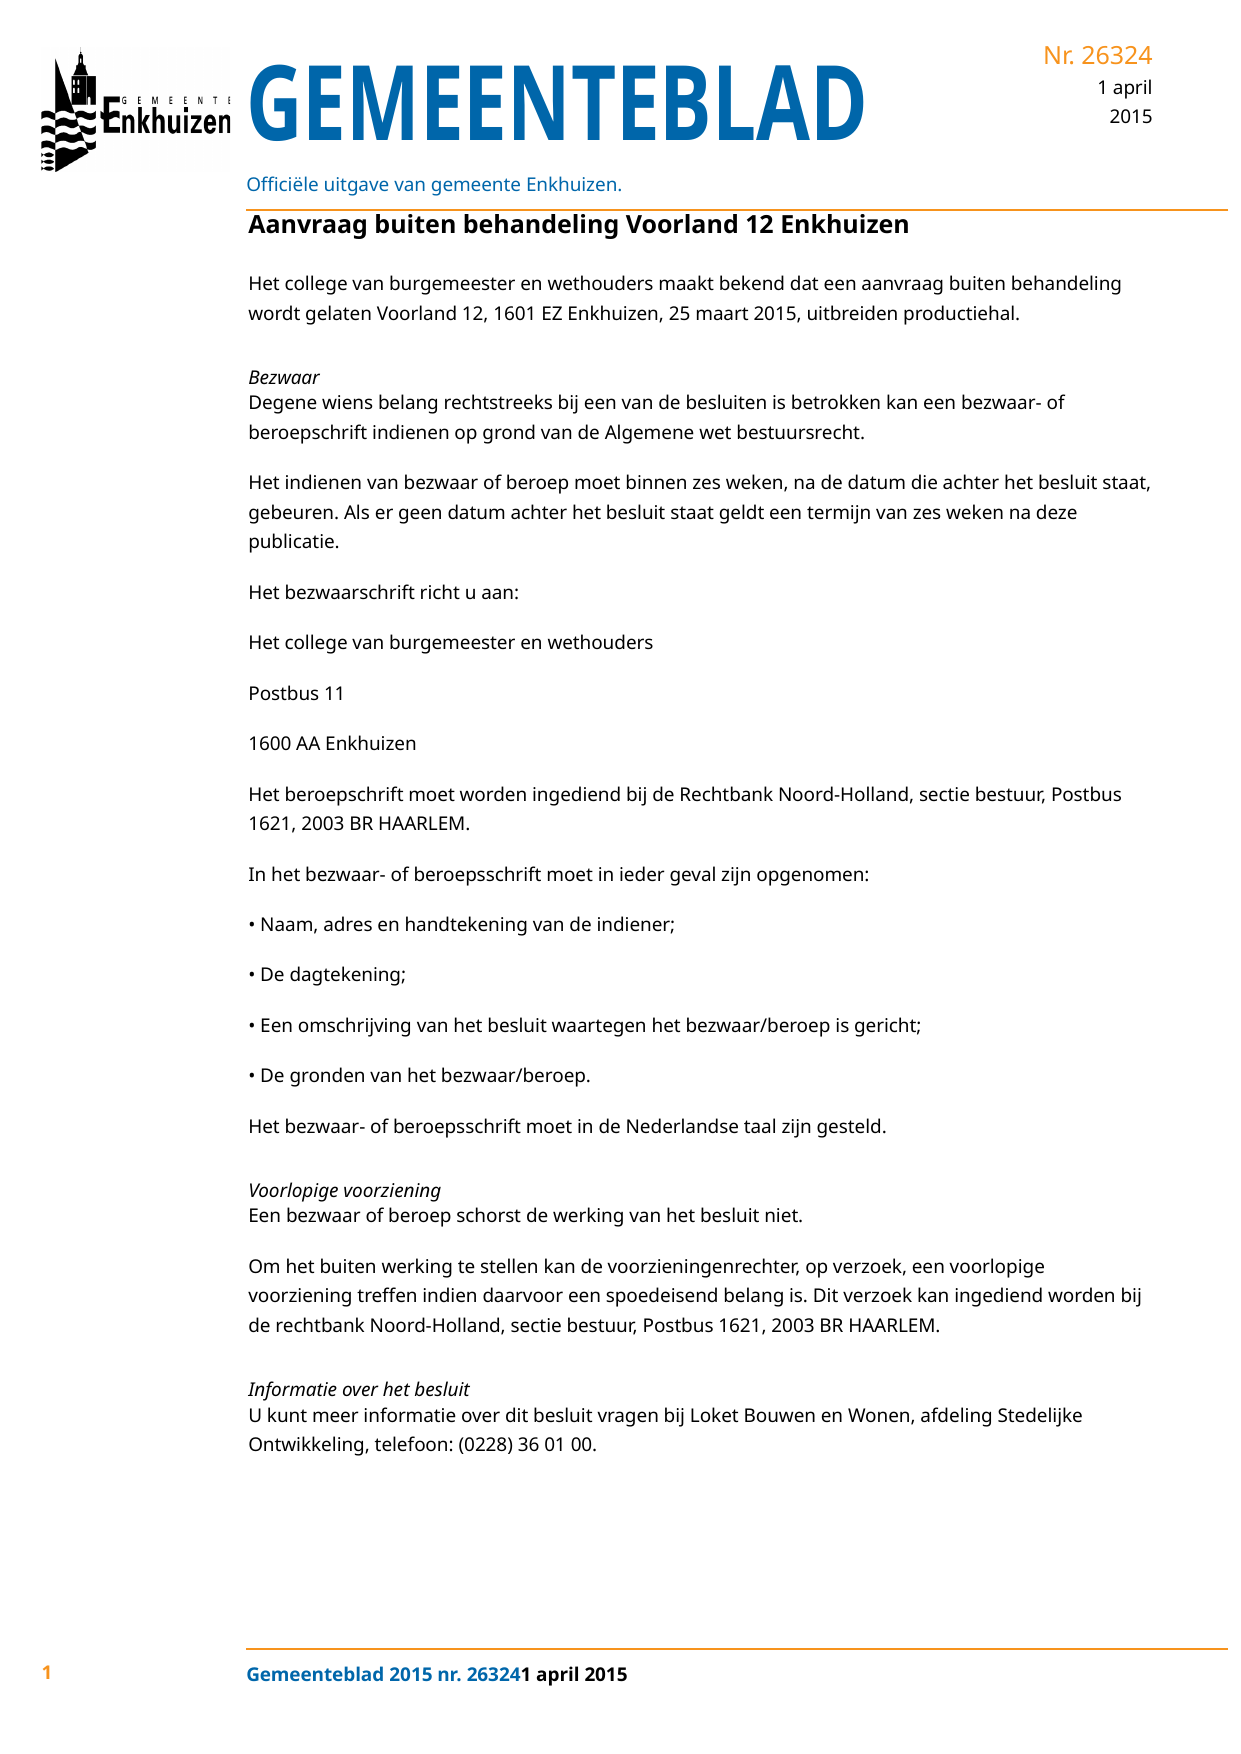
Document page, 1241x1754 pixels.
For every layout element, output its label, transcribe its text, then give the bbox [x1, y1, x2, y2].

text Postbus 11 [248, 680, 1152, 706]
text Het bezwaar- of beroepsschrift moet in de Nederlandse taal zijn gesteld. [248, 1113, 1152, 1139]
picture [41, 47, 231, 172]
text 1600 AA Enkhuizen [248, 730, 1152, 756]
text Het college van burgemeester en wethouders maakt bekend dat een aanvraag buiten behandeling wordt gelaten Voorland 12, 1601 EZ Enkhuizen, 25 maart 2015, uitbreiden productiehal. [248, 270, 1152, 326]
text U kunt meer informatie over dit besluit vragen bij Loket Bouwen en Wonen, afdeling Stedelijke Ontwikkeling, telefoon: (0228) 36 01 00. [248, 1402, 1152, 1457]
text Bezwaar [248, 364, 1152, 389]
text • Naam, adres en handtekening van de indiener; [248, 911, 1152, 937]
text Een bezwaar of beroep schorst de werking van het besluit niet. [248, 1203, 1152, 1228]
text In het bezwaar- of beroepsschrift moet in ieder geval zijn opgenomen: [248, 861, 1152, 887]
text Degene wiens belang rechtstreeks bij een van de besluiten is betrokken kan een bezwaar- of beroepschrift indienen op grond van de Algemene wet bestuursrecht. [248, 389, 1152, 445]
text • Een omschrijving van het besluit waartegen het bezwaar/beroep is gericht; [248, 1012, 1152, 1038]
text Voorlopige voorziening [248, 1177, 1152, 1203]
text • De dagtekening; [248, 962, 1152, 987]
text Het beroepschrift moet worden ingediend bij de Rechtbank Noord-Holland, sectie bestuur, Postbus 1621, 2003 BR HAARLEM. [248, 781, 1152, 836]
text Om het buiten werking te stellen kan de voorzieningenrechter, op verzoek, een voorlopige voorziening treffen indien daarvoor een spoedeisend belang is. Dit verzoek kan ingediend worden bij de rechtbank Noord-Holland, sectie bestuur, Postbus 1621, 2003 BR HAARLEM. [248, 1253, 1152, 1338]
text Het indienen van bezwaar of beroep moet binnen zes weken, na de datum die achter het besluit staat, gebeuren. Als er geen datum achter het besluit staat geldt een termijn van zes weken na deze publicatie. [248, 469, 1152, 554]
text Het bezwaarschrift richt u aan: [248, 579, 1152, 605]
text Informatie over het besluit [248, 1376, 1152, 1402]
text • De gronden van het bezwaar/beroep. [248, 1062, 1152, 1088]
text Aanvraag buiten behandeling Voorland 12 Enkhuizen [248, 211, 1152, 241]
text Het college van burgemeester en wethouders [248, 629, 1152, 655]
